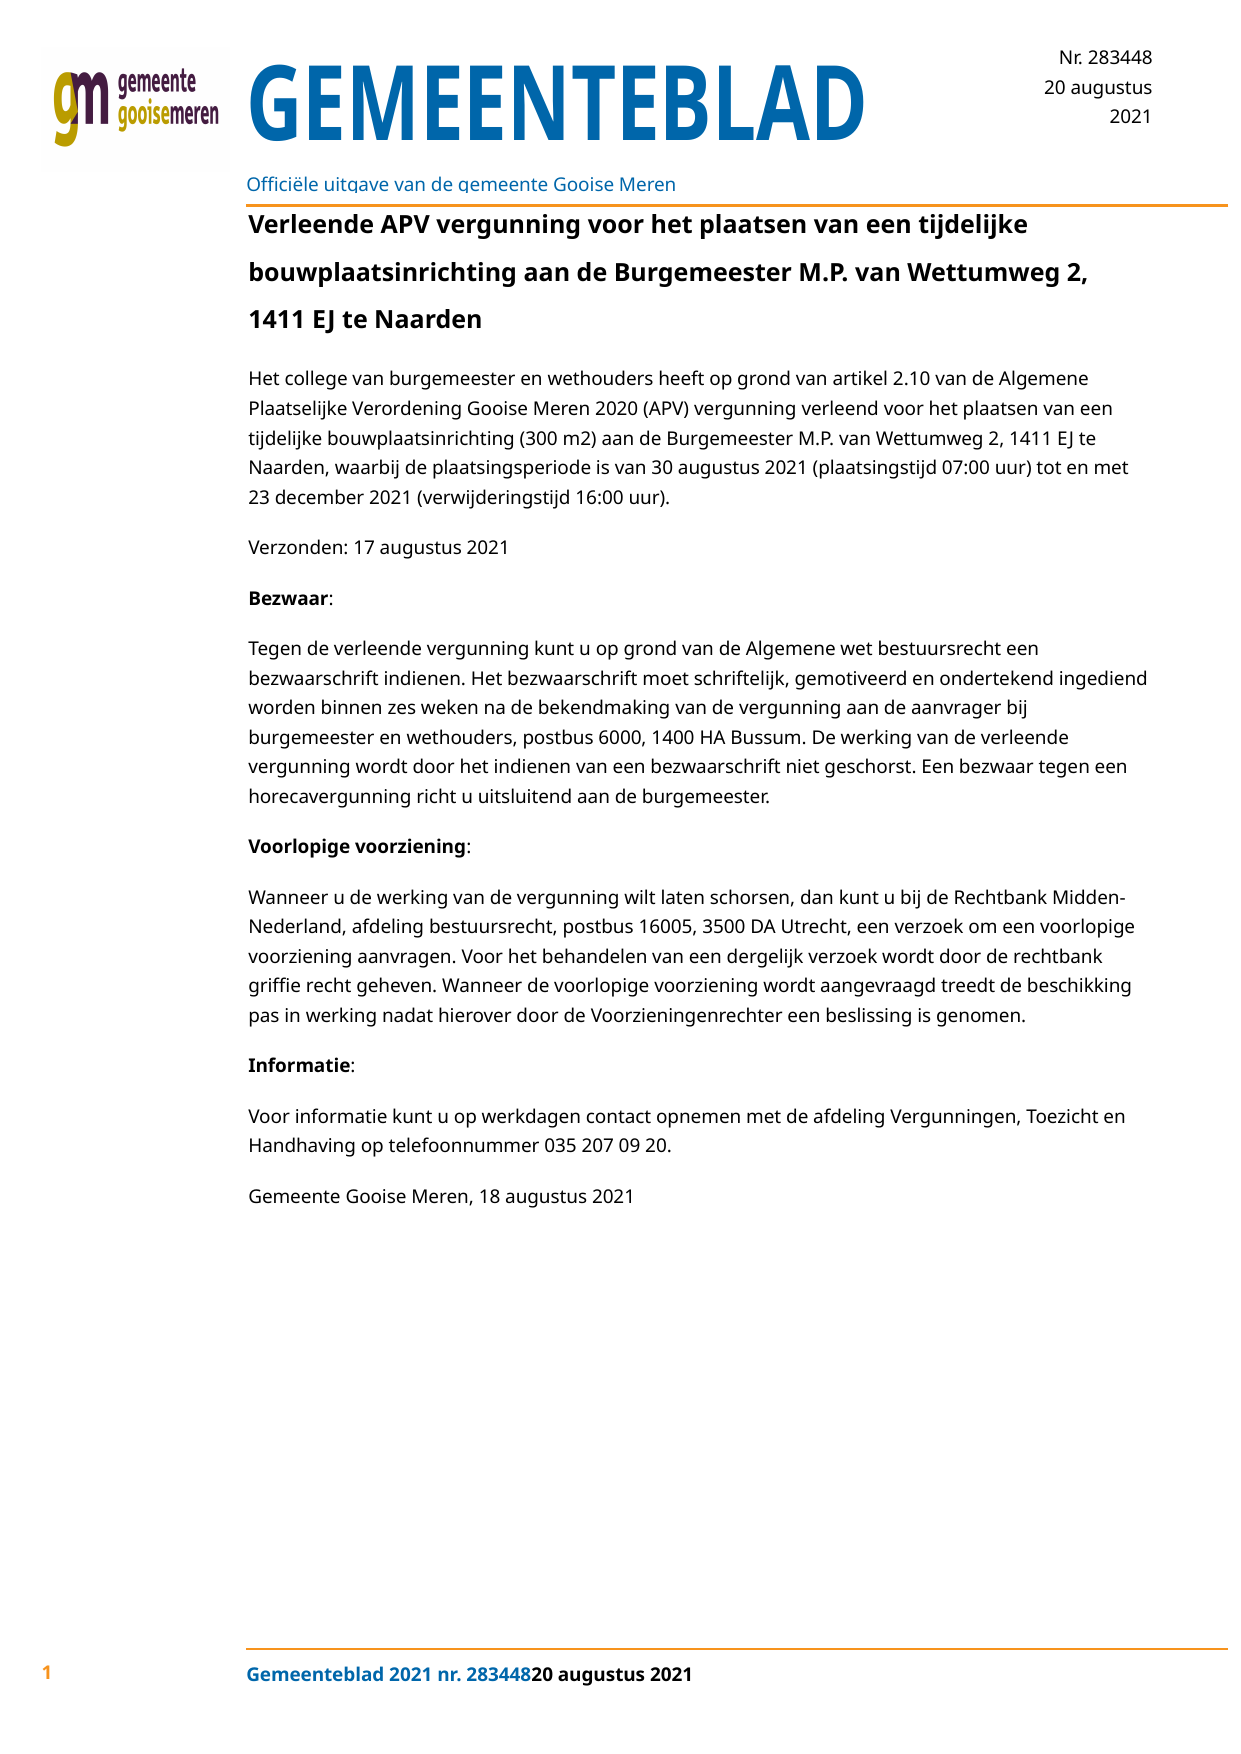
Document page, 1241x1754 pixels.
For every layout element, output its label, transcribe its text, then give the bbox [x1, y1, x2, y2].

text Verzonden: 17 augustus 2021 [248, 534, 1152, 560]
text Verleende APV vergunning voor het plaatsen van een tijdelijke bouwplaatsinrichting aan de Burgemeester M.P. van Wettumweg 2, 1411 EJ te Naarden [248, 207, 1152, 336]
picture [41, 47, 231, 172]
text Tegen de verleende vergunning kunt u op grond van de Algemene wet bestuursrecht een bezwaarschrift indienen. Het bezwaarschrift moet schriftelijk, gemotiveerd en ondertekend ingediend worden binnen zes weken na de bekendmaking van de vergunning aan de aanvrager bij burgemeester en wethouders, postbus 6000, 1400 HA Bussum. De werking van de verleende vergunning wordt door het indienen van een bezwaarschrift niet geschorst. Een bezwaar tegen een horecavergunning richt u uitsluitend aan de burgemeester. [248, 635, 1152, 809]
text Het college van burgemeester en wethouders heeft op grond van artikel 2.10 van de Algemene Plaatselijke Verordening Gooise Meren 2020 (APV) vergunning verleend voor het plaatsen van een tijdelijke bouwplaatsinrichting (300 m2) aan de Burgemeester M.P. van Wettumweg 2, 1411 EJ te Naarden, waarbij de plaatsingsperiode is van 30 augustus 2021 (plaatsingstijd 07:00 uur) tot en met 23 december 2021 (verwijderingstijd 16:00 uur). [248, 366, 1152, 509]
text Voor informatie kunt u op werkdagen contact opnemen met de afdeling Vergunningen, Toezicht en Handhaving op telefoonnummer 035 207 09 20. [248, 1103, 1152, 1158]
text Voorlopige voorziening: [248, 833, 1152, 859]
text Gemeente Gooise Meren, 18 augustus 2021 [248, 1183, 1152, 1209]
text Wanneer u de werking van de vergunning wilt laten schorsen, dan kunt u bij de Rechtbank Midden-Nederland, afdeling bestuursrecht, postbus 16005, 3500 DA Utrecht, een verzoek om een voorlopige voorziening aanvragen. Voor het behandelen van een dergelijk verzoek wordt door de rechtbank griffie recht geheven. Wanneer de voorlopige voorziening wordt aangevraagd treedt de beschikking pas in werking nadat hierover door de Voorzieningenrechter een beslissing is genomen. [248, 884, 1152, 1028]
text Informatie: [248, 1053, 1152, 1078]
text Bezwaar: [248, 585, 1152, 610]
